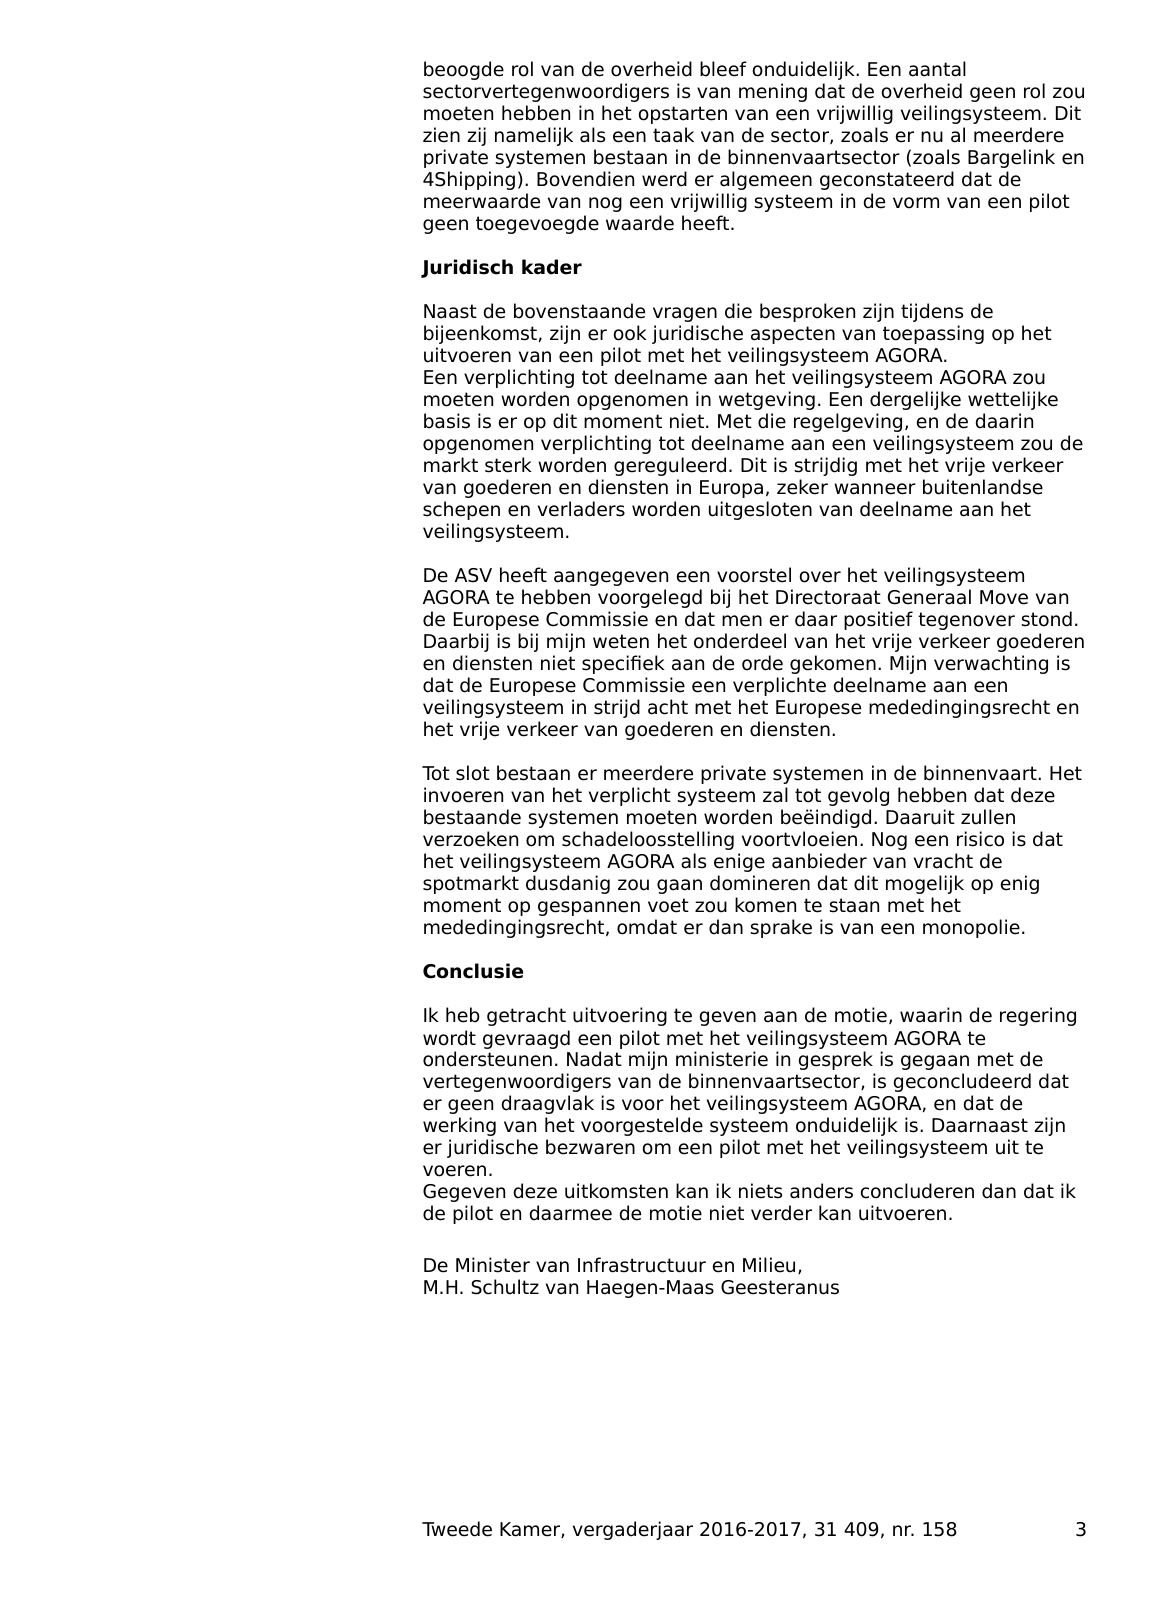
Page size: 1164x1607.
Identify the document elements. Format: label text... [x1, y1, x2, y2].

text Een verplichting tot deelname aan het veilingsysteem AGORA zou moeten worden opgenomen in wetgeving. Een dergelijke wettelijke basis is er op dit moment niet. Met die regelgeving, en de daarin opgenomen verplichting tot deelname aan een veilingsysteem zou de markt sterk worden gereguleerd. Dit is strijdig met het vrije verkeer van goederen en diensten in Europa, zeker wanneer buitenlandse schepen en verladers worden uitgesloten van deelname aan het veilingsysteem. [422, 367, 1087, 543]
subtitle Conclusie [422, 961, 1087, 983]
text Gegeven deze uitkomsten kan ik niets anders concluderen dan dat ik de pilot en daarmee de motie niet verder kan uitvoeren. [422, 1181, 1087, 1225]
text beoogde rol van de overheid bleef onduidelijk. Een aantal sectorvertegenwoordigers is van mening dat de overheid geen rol zou moeten hebben in het opstarten van een vrijwillig veilingsysteem. Dit zien zij namelijk als een taak van de sector, zoals er nu al meerdere private systemen bestaan in de binnenvaartsector (zoals Bargelink en 4Shipping). Bovendien werd er algemeen geconstateerd dat de meerwaarde van nog een vrijwillig systeem in de vorm van een pilot geen toegevoegde waarde heeft. [422, 59, 1087, 235]
subtitle Juridisch kader [422, 257, 1087, 279]
text Ik heb getracht uitvoering te geven aan de motie, waarin de regering wordt gevraagd een pilot met het veilingsysteem AGORA te ondersteunen. Nadat mijn ministerie in gesprek is gegaan met de vertegenwoordigers van de binnenvaartsector, is geconcludeerd dat er geen draagvlak is voor het veilingsysteem AGORA, en dat de werking van het voorgestelde systeem onduidelijk is. Daarnaast zijn er juridische bezwaren om een pilot met het veilingsysteem uit te voeren. [422, 1005, 1087, 1181]
text Naast de bovenstaande vragen die besproken zijn tijdens de bijeenkomst, zijn er ook juridische aspecten van toepassing op het uitvoeren van een pilot met het veilingsysteem AGORA. [422, 301, 1087, 367]
text De ASV heeft aangegeven een voorstel over het veilingsysteem AGORA te hebben voorgelegd bij het Directoraat Generaal Move van de Europese Commissie en dat men er daar positief tegenover stond. Daarbij is bij mijn weten het onderdeel van het vrije verkeer goederen en diensten niet specifiek aan de orde gekomen. Mijn verwachting is dat de Europese Commissie een verplichte deelname aan een veilingsysteem in strijd acht met het Europese mededingingsrecht en het vrije verkeer van goederen en diensten. [422, 565, 1087, 741]
text Tot slot bestaan er meerdere private systemen in de binnenvaart. Het invoeren van het verplicht systeem zal tot gevolg hebben dat deze bestaande systemen moeten worden beëindigd. Daaruit zullen verzoeken om schadeloosstelling voortvloeien. Nog een risico is dat het veilingsysteem AGORA als enige aanbieder van vracht de spotmarkt dusdanig zou gaan domineren dat dit mogelijk op enig moment op gespannen voet zou komen te staan met het mededingingsrecht, omdat er dan sprake is van een monopolie. [422, 763, 1087, 939]
text De Minister van Infrastructuur en Milieu, M.H. Schultz van Haegen-Maas Geesteranus [422, 1255, 1087, 1299]
